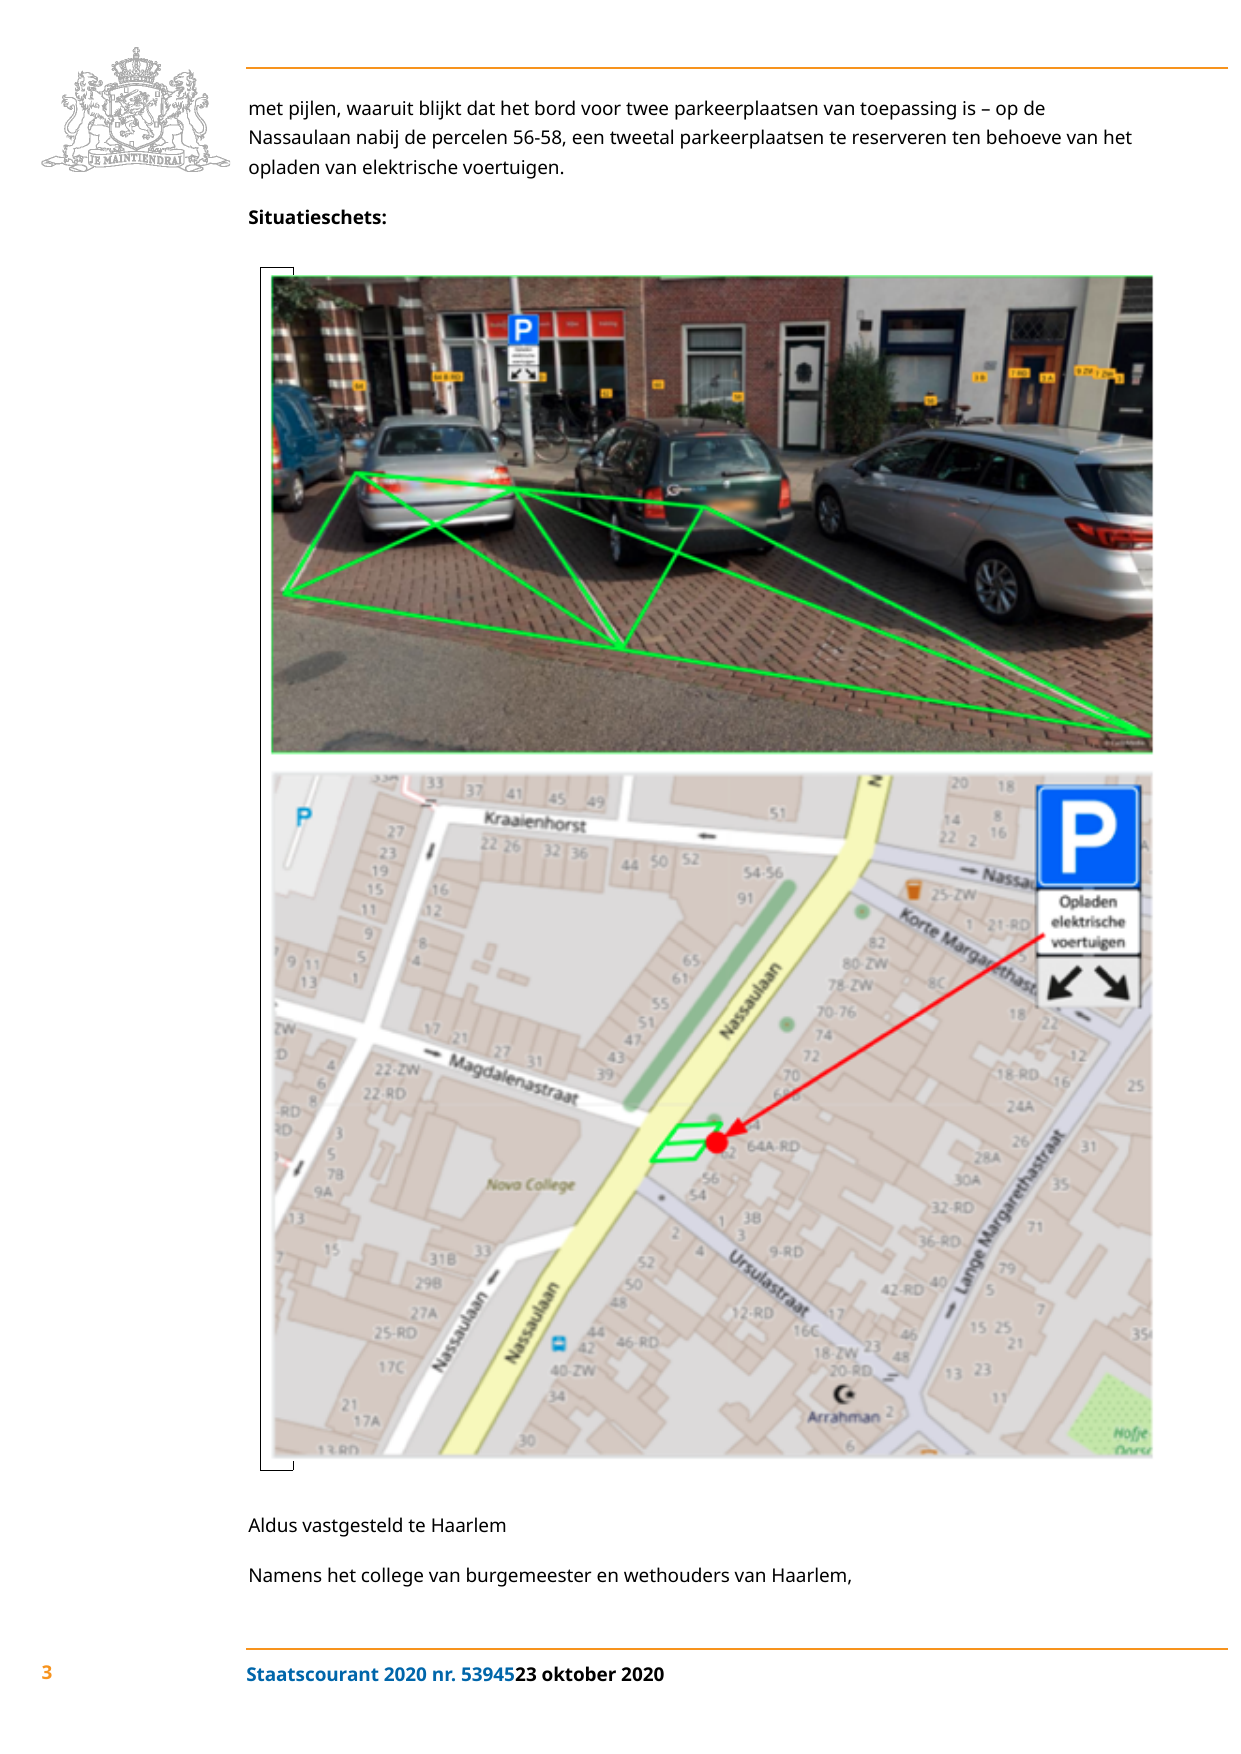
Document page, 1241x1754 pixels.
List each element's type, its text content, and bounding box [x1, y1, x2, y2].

text met pijlen, waaruit blijkt dat het bord voor twee parkeerplaatsen van toepassing is – op de Nassaulaan nabij de percelen 56-58, een tweetal parkeerplaatsen te reserveren ten behoeve van het opladen van elektrische voertuigen. [248, 95, 1152, 180]
picture [41, 47, 231, 172]
picture [268, 275, 1155, 1461]
text Aldus vastgesteld te Haarlem [248, 1512, 1152, 1538]
text Situatieschets: [248, 204, 1152, 230]
text Namens het college van burgemeester en wethouders van Haarlem, [248, 1562, 1152, 1588]
